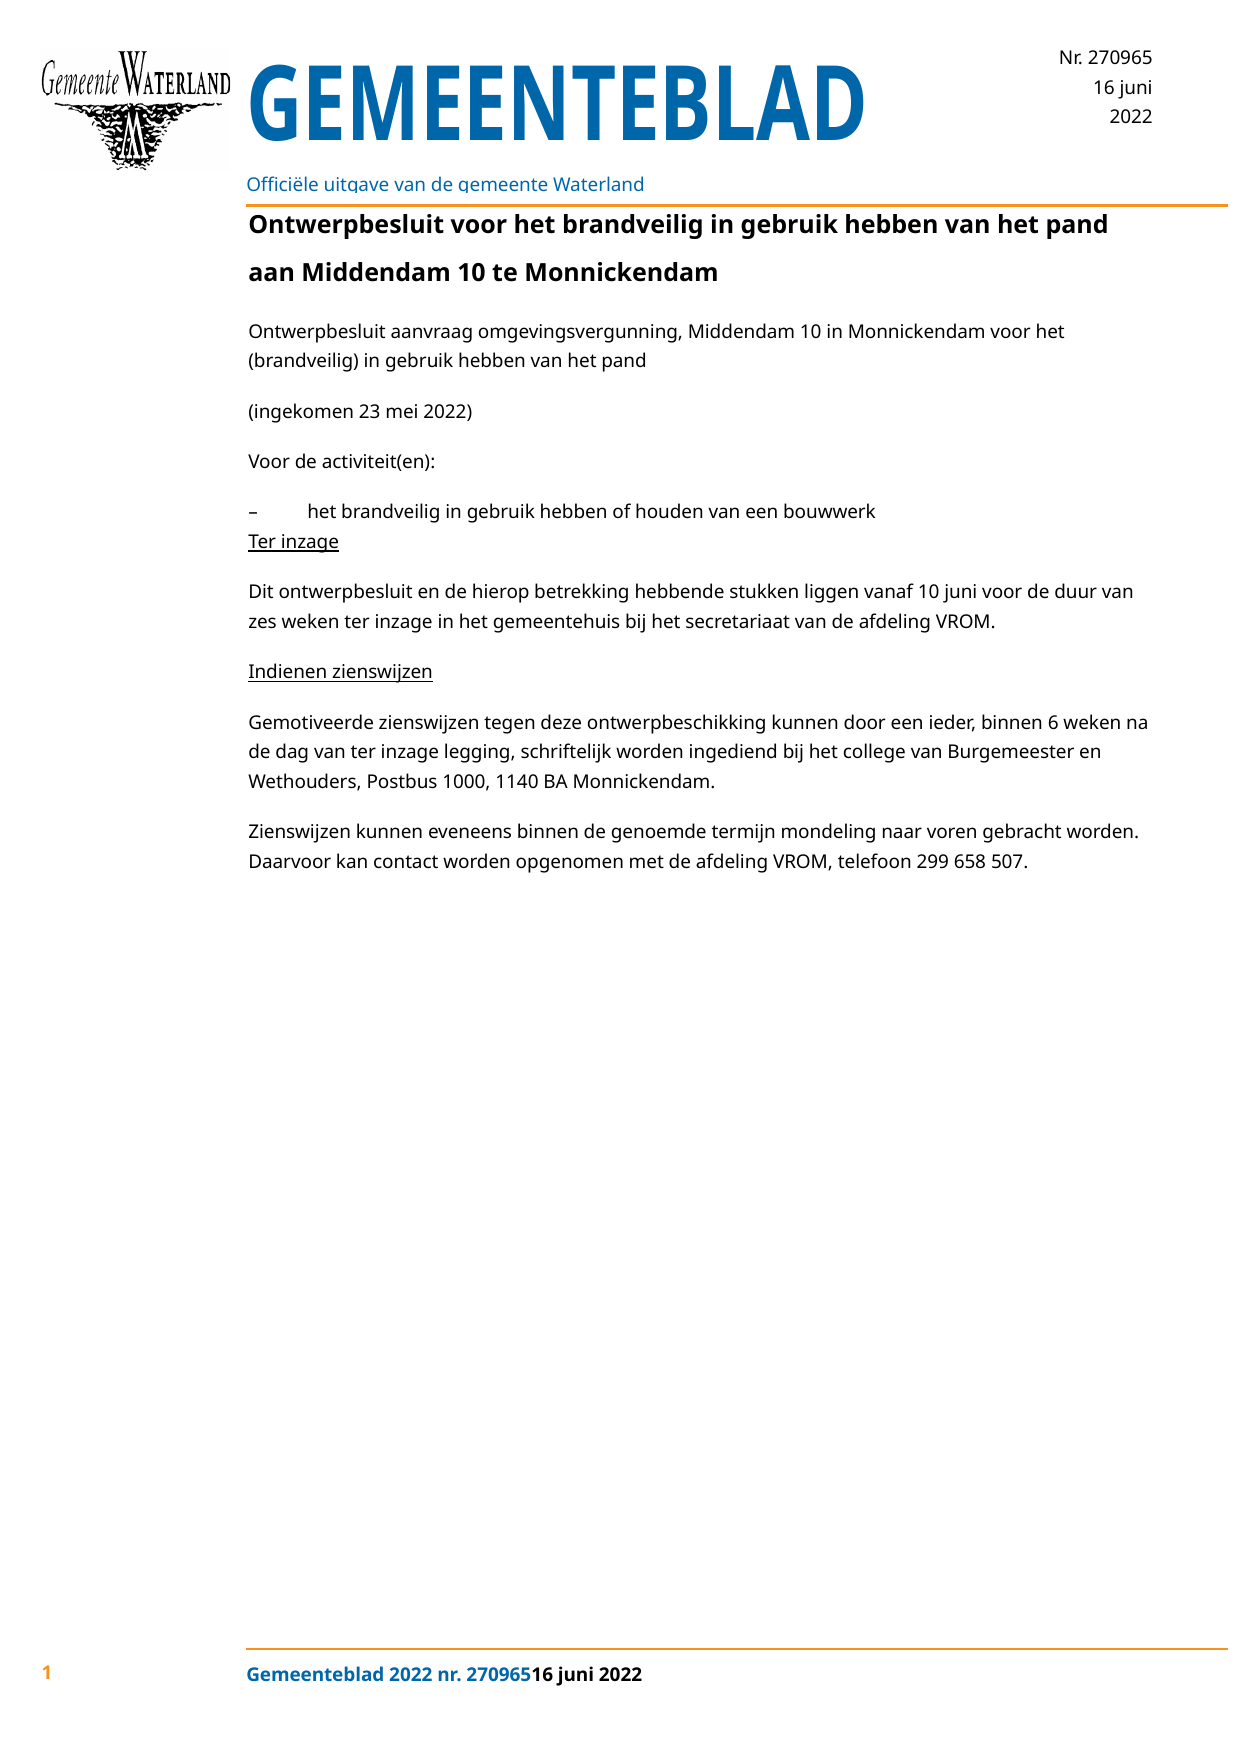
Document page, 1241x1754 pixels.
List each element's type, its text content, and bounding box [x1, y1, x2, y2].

picture [41, 47, 231, 172]
text Ter inzage [248, 528, 1152, 554]
text Indienen zienswijzen [248, 659, 1152, 684]
text Voor de activiteit(en): [248, 448, 1152, 474]
text Ontwerpbesluit voor het brandveilig in gebruik hebben van het pand aan Middendam 10 te Monnickendam [248, 207, 1152, 288]
text Dit ontwerpbesluit en de hierop betrekking hebbende stukken liggen vanaf 10 juni voor de duur van zes weken ter inzage in het gemeentehuis bij het secretariaat van de afdeling VROM. [248, 579, 1152, 634]
list het brandveilig in gebruik hebben of houden van een bouwwerk [248, 499, 1152, 524]
text Gemotiveerde zienswijzen tegen deze ontwerpbeschikking kunnen door een ieder, binnen 6 weken na de dag van ter inzage legging, schriftelijk worden ingediend bij het college van Burgemeester en Wethouders, Postbus 1000, 1140 BA Monnickendam. [248, 709, 1152, 794]
text Ontwerpbesluit aanvraag omgevingsvergunning, Middendam 10 in Monnickendam voor het (brandveilig) in gebruik hebben van het pand [248, 318, 1152, 373]
text (ingekomen 23 mei 2022) [248, 398, 1152, 424]
text Zienswijzen kunnen eveneens binnen de genoemde termijn mondeling naar voren gebracht worden. Daarvoor kan contact worden opgenomen met de afdeling VROM, telefoon 299 658 507. [248, 819, 1152, 874]
